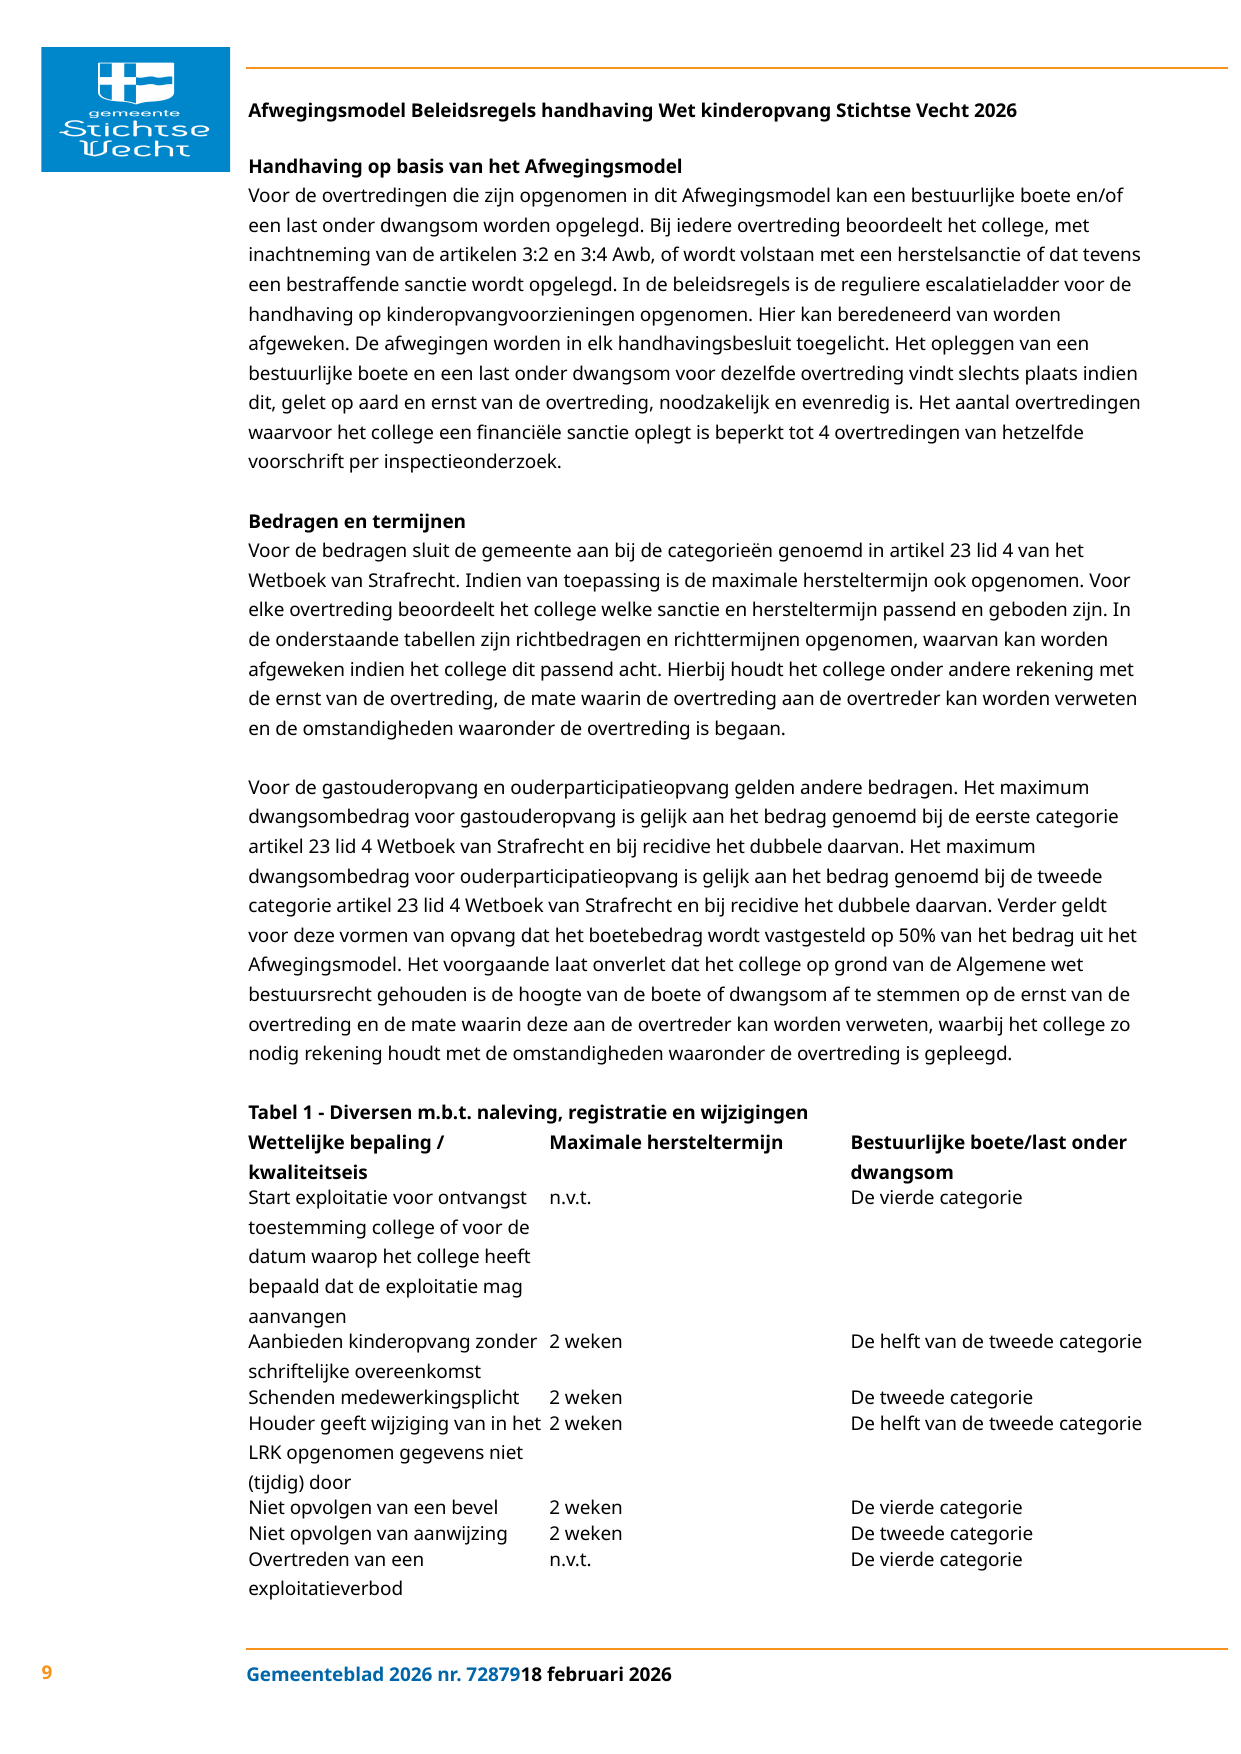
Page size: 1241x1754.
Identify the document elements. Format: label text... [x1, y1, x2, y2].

picture [99, 63, 135, 101]
text Voor de overtredingen die zijn opgenomen in dit Afwegingsmodel kan een bestuurlijke boete en/of een last onder dwangsom worden opgelegd. Bij iedere overtreding beoordeelt het college, met inachtneming van de artikelen 3:2 en 3:4 Awb, of wordt volstaan met een herstelsanctie of dat tevens een bestraffende sanctie wordt opgelegd. In de beleidsregels is de reguliere escalatieladder voor de handhaving op kinderopvangvoorzieningen opgenomen. Hier kan beredeneerd van worden afgeweken. De afwegingen worden in elk handhavingsbesluit toegelicht. Het opleggen van een bestuurlijke boete en een last onder dwangsom voor dezelfde overtreding vindt slechts plaats indien dit, gelet op aard en ernst van de overtreding, noodzakelijk en evenredig is. Het aantal overtredingen waarvoor het college een financiële sanctie oplegt is beperkt tot 4 overtredingen van hetzelfde voorschrift per inspectieonderzoek. [248, 182, 1152, 474]
text Voor de gastouderopvang en ouderparticipatieopvang gelden andere bedragen. Het maximum dwangsombedrag voor gastouderopvang is gelijk aan het bedrag genoemd bij de eerste categorie artikel 23 lid 4 Wetboek van Strafrecht en bij recidive het dubbele daarvan. Het maximum dwangsombedrag voor ouderparticipatieopvang is gelijk aan het bedrag genoemd bij de tweede categorie artikel 23 lid 4 Wetboek van Strafrecht en bij recidive het dubbele daarvan. Verder geldt voor deze vormen van opvang dat het boetebedrag wordt vastgesteld op 50% van het bedrag uit het Afwegingsmodel. Het voorgaande laat onverlet dat het college op grond van de Algemene wet bestuursrecht gehouden is de hoogte van de boete of dwangsom af te stemmen op de ernst van de overtreding en de mate waarin deze aan de overtreder kan worden verweten, waarbij het college zo nodig rekening houdt met de omstandigheden waaronder de overtreding is gepleegd. [248, 774, 1152, 1066]
table_cell De helft van de tweede categorie [850, 1410, 1152, 1494]
table_cell 2 weken [549, 1495, 850, 1520]
table_cell De tweede categorie [850, 1384, 1152, 1410]
table_cell De helft van de tweede categorie [850, 1329, 1152, 1384]
text Voor de bedragen sluit de gemeente aan bij de categorieën genoemd in artikel 23 lid 4 van het Wetboek van Strafrecht. Indien van toepassing is de maximale hersteltermijn ook opgenomen. Voor elke overtreding beoordeelt het college welke sanctie en hersteltermijn passend en geboden zijn. In de onderstaande tabellen zijn richtbedragen en richttermijnen opgenomen, waarvan kan worden afgeweken indien het college dit passend acht. Hierbij houdt het college onder andere rekening met de ernst van de overtreding, de mate waarin de overtreding aan de overtreder kan worden verweten en de omstandigheden waaronder de overtreding is begaan. [248, 537, 1152, 741]
table_cell 2 weken [549, 1520, 850, 1546]
table_cell De vierde categorie [850, 1546, 1152, 1601]
table_header Bestuurlijke boete/last onder dwangsom [850, 1129, 1152, 1184]
table_cell Overtreden van een exploitatieverbod [248, 1546, 549, 1601]
table_cell Aanbieden kinderopvang zonder schriftelijke overeenkomst [248, 1329, 549, 1384]
table_cell Niet opvolgen van een bevel [248, 1495, 549, 1520]
text Afwegingsmodel Beleidsregels handhaving Wet kinderopvang Stichtse Vecht 2026 [248, 95, 1152, 123]
table_cell n.v.t. [549, 1185, 850, 1329]
table_cell Niet opvolgen van aanwijzing [248, 1520, 549, 1546]
table_cell Schenden medewerkingsplicht [248, 1384, 549, 1410]
table_cell 2 weken [549, 1410, 850, 1494]
picture [137, 63, 174, 103]
table_cell n.v.t. [549, 1546, 850, 1601]
table_header Wettelijke bepaling / kwaliteitseis [248, 1129, 549, 1184]
table_cell De vierde categorie [850, 1495, 1152, 1520]
table_header Maximale hersteltermijn [549, 1129, 850, 1184]
text Handhaving op basis van het Afwegingsmodel [248, 153, 1152, 179]
text Tabel 1 - Diversen m.b.t. naleving, registratie en wijzigingen [248, 1099, 1152, 1125]
table_cell 2 weken [549, 1384, 850, 1410]
text Bedragen en termijnen [248, 508, 1152, 534]
table_cell Houder geeft wijziging van in het LRK opgenomen gegevens niet (tijdig) door [248, 1410, 549, 1494]
table_cell 2 weken [549, 1329, 850, 1384]
table_cell Start exploitatie voor ontvangst toestemming college of voor de datum waarop het college heeft bepaald dat de exploitatie mag aanvangen [248, 1185, 549, 1329]
table_cell De vierde categorie [850, 1185, 1152, 1329]
table_cell De tweede categorie [850, 1520, 1152, 1546]
